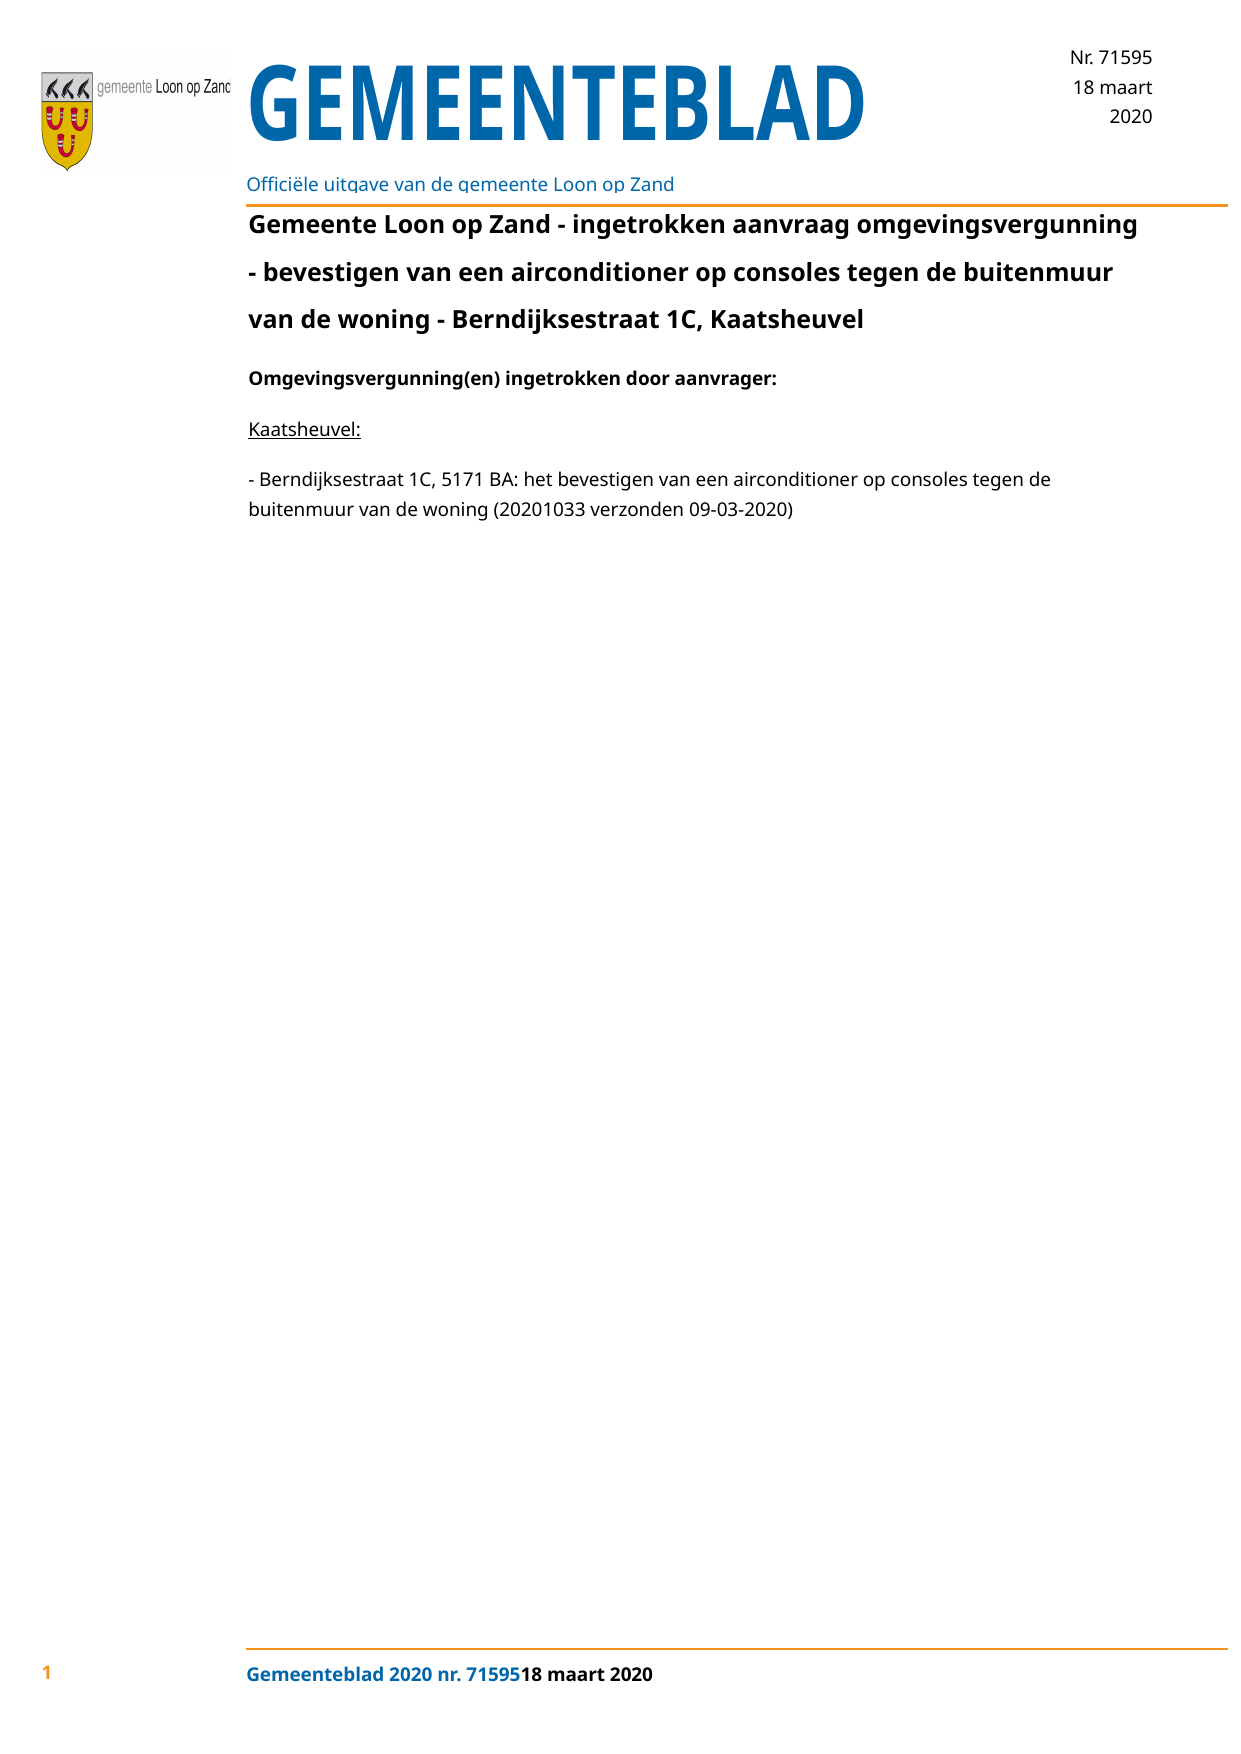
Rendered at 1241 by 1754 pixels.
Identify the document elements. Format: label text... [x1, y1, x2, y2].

picture [41, 47, 231, 172]
text Gemeente Loon op Zand - ingetrokken aanvraag omgevingsvergunning - bevestigen van een airconditioner op consoles tegen de buitenmuur van de woning - Berndijksestraat 1C, Kaatsheuvel [248, 207, 1152, 336]
text Omgevingsvergunning(en) ingetrokken door aanvrager: [248, 366, 1152, 391]
text Kaatsheuvel: [248, 416, 1152, 442]
text - Berndijksestraat 1C, 5171 BA: het bevestigen van een airconditioner op consoles tegen de buitenmuur van de woning (20201033 verzonden 09-03-2020) [248, 466, 1152, 522]
